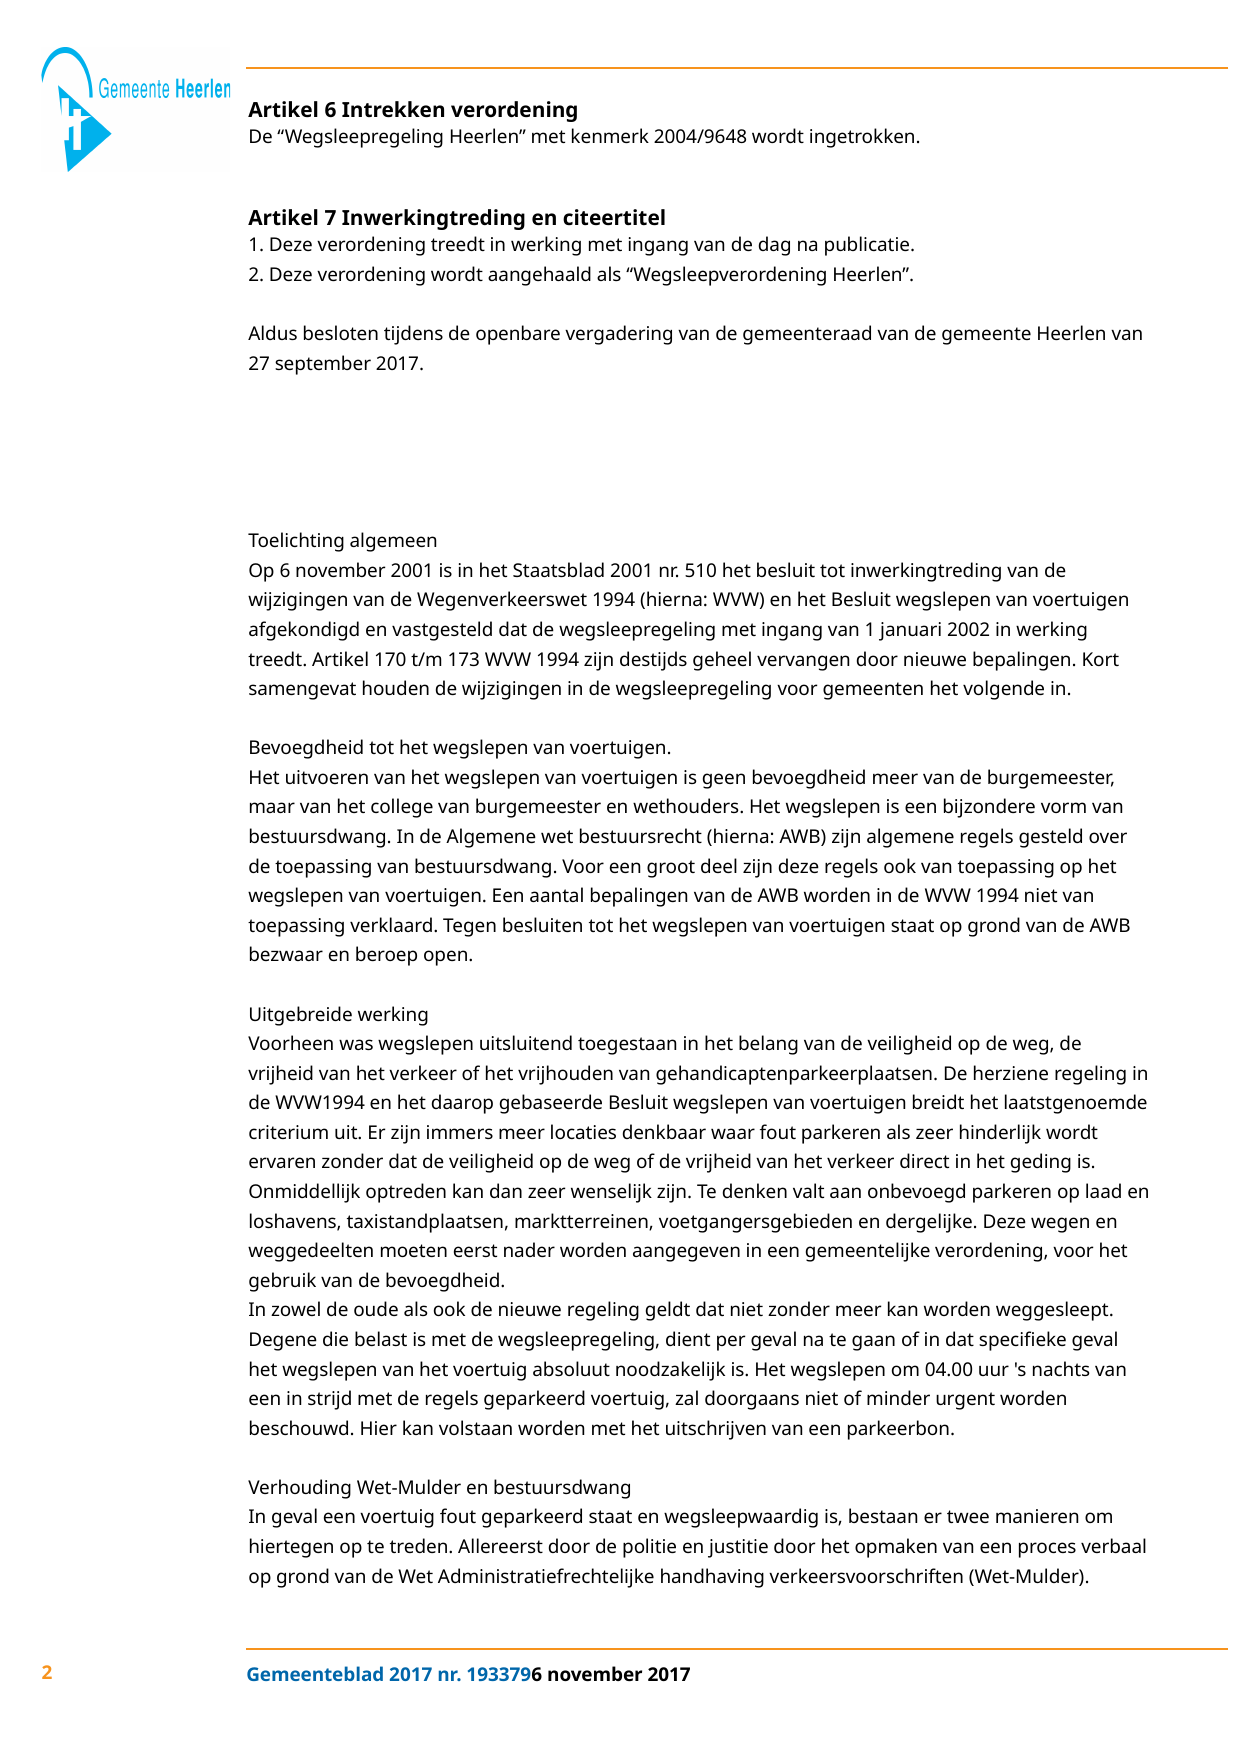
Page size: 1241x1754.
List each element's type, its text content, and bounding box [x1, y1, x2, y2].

text 2. Deze verordening wordt aangehaald als “Wegsleepverordening Heerlen”. [248, 261, 1152, 287]
picture [41, 47, 231, 172]
picture [41, 47, 58, 70]
text In zowel de oude als ook de nieuwe regeling geldt dat niet zonder meer kan worden weggesleept. Degene die belast is met de wegsleepregeling, dient per geval na te gaan of in dat specifieke geval het wegslepen van het voertuig absoluut noodzakelijk is. Het wegslepen om 04.00 uur 's nachts van een in strijd met de regels geparkeerd voertuig, zal doorgaans niet of minder urgent worden beschouwd. Hier kan volstaan worden met het uitschrijven van een parkeerbon. [248, 1297, 1152, 1441]
text Voorheen was wegslepen uitsluitend toegestaan in het belang van de veiligheid op de weg, de vrijheid van het verkeer of het vrijhouden van gehandicaptenparkeerplaatsen. De herziene regeling in de WVW1994 en het daarop gebaseerde Besluit wegslepen van voertuigen breidt het laatstgenoemde criterium uit. Er zijn immers meer locaties denkbaar waar fout parkeren als zeer hinderlijk wordt ervaren zonder dat de veiligheid op de weg of de vrijheid van het verkeer direct in het geding is. Onmiddellijk optreden kan dan zeer wenselijk zijn. Te denken valt aan onbevoegd parkeren op laad en loshavens, taxistandplaatsen, marktterreinen, voetgangersgebieden en dergelijke. Deze wegen en weggedeelten moeten eerst nader worden aangegeven in een gemeentelijke verordening, voor het gebruik van de bevoegdheid. [248, 1030, 1152, 1293]
text De “Wegsleepregeling Heerlen” met kenmerk 2004/9648 wordt ingetrokken. [248, 123, 1152, 149]
text Toelichting algemeen [248, 527, 1152, 553]
text 1. Deze verordening treedt in werking met ingang van de dag na publicatie. [248, 232, 1152, 257]
text Uitgebreide werking [248, 1001, 1152, 1027]
text Op 6 november 2001 is in het Staatsblad 2001 nr. 510 het besluit tot inwerkingtreding van de wijzigingen van de Wegenverkeerswet 1994 (hierna: WVW) en het Besluit wegslepen van voertuigen afgekondigd en vastgesteld dat de wegsleepregeling met ingang van 1 januari 2002 in werking treedt. Artikel 170 t/m 173 WVW 1994 zijn destijds geheel vervangen door nieuwe bepalingen. Kort samengevat houden de wijzigingen in de wegsleepregeling voor gemeenten het volgende in. [248, 557, 1152, 701]
text Het uitvoeren van het wegslepen van voertuigen is geen bevoegdheid meer van de burgemeester, maar van het college van burgemeester en wethouders. Het wegslepen is een bijzondere vorm van bestuursdwang. In de Algemene wet bestuursrecht (hierna: AWB) zijn algemene regels gesteld over de toepassing van bestuursdwang. Voor een groot deel zijn deze regels ook van toepassing op het wegslepen van voertuigen. Een aantal bepalingen van de AWB worden in de WVW 1994 niet van toepassing verklaard. Tegen besluiten tot het wegslepen van voertuigen staat op grond van de AWB bezwaar en beroep open. [248, 764, 1152, 967]
text Artikel 7 Inwerkingtreding en citeertitel [248, 203, 1152, 232]
text Bevoegdheid tot het wegslepen van voertuigen. [248, 734, 1152, 760]
text Artikel 6 Intrekken verordening [248, 95, 1152, 123]
text Aldus besloten tijdens de openbare vergadering van de gemeenteraad van de gemeente Heerlen van 27 september 2017. [248, 320, 1152, 376]
text Verhouding Wet-Mulder en bestuursdwang [248, 1474, 1152, 1500]
text In geval een voertuig fout geparkeerd staat en wegsleepwaardig is, bestaan er twee manieren om hiertegen op te treden. Allereerst door de politie en justitie door het opmaken van een proces verbaal op grond van de Wet Administratiefrechtelijke handhaving verkeersvoorschriften (Wet-Mulder). [248, 1504, 1152, 1589]
